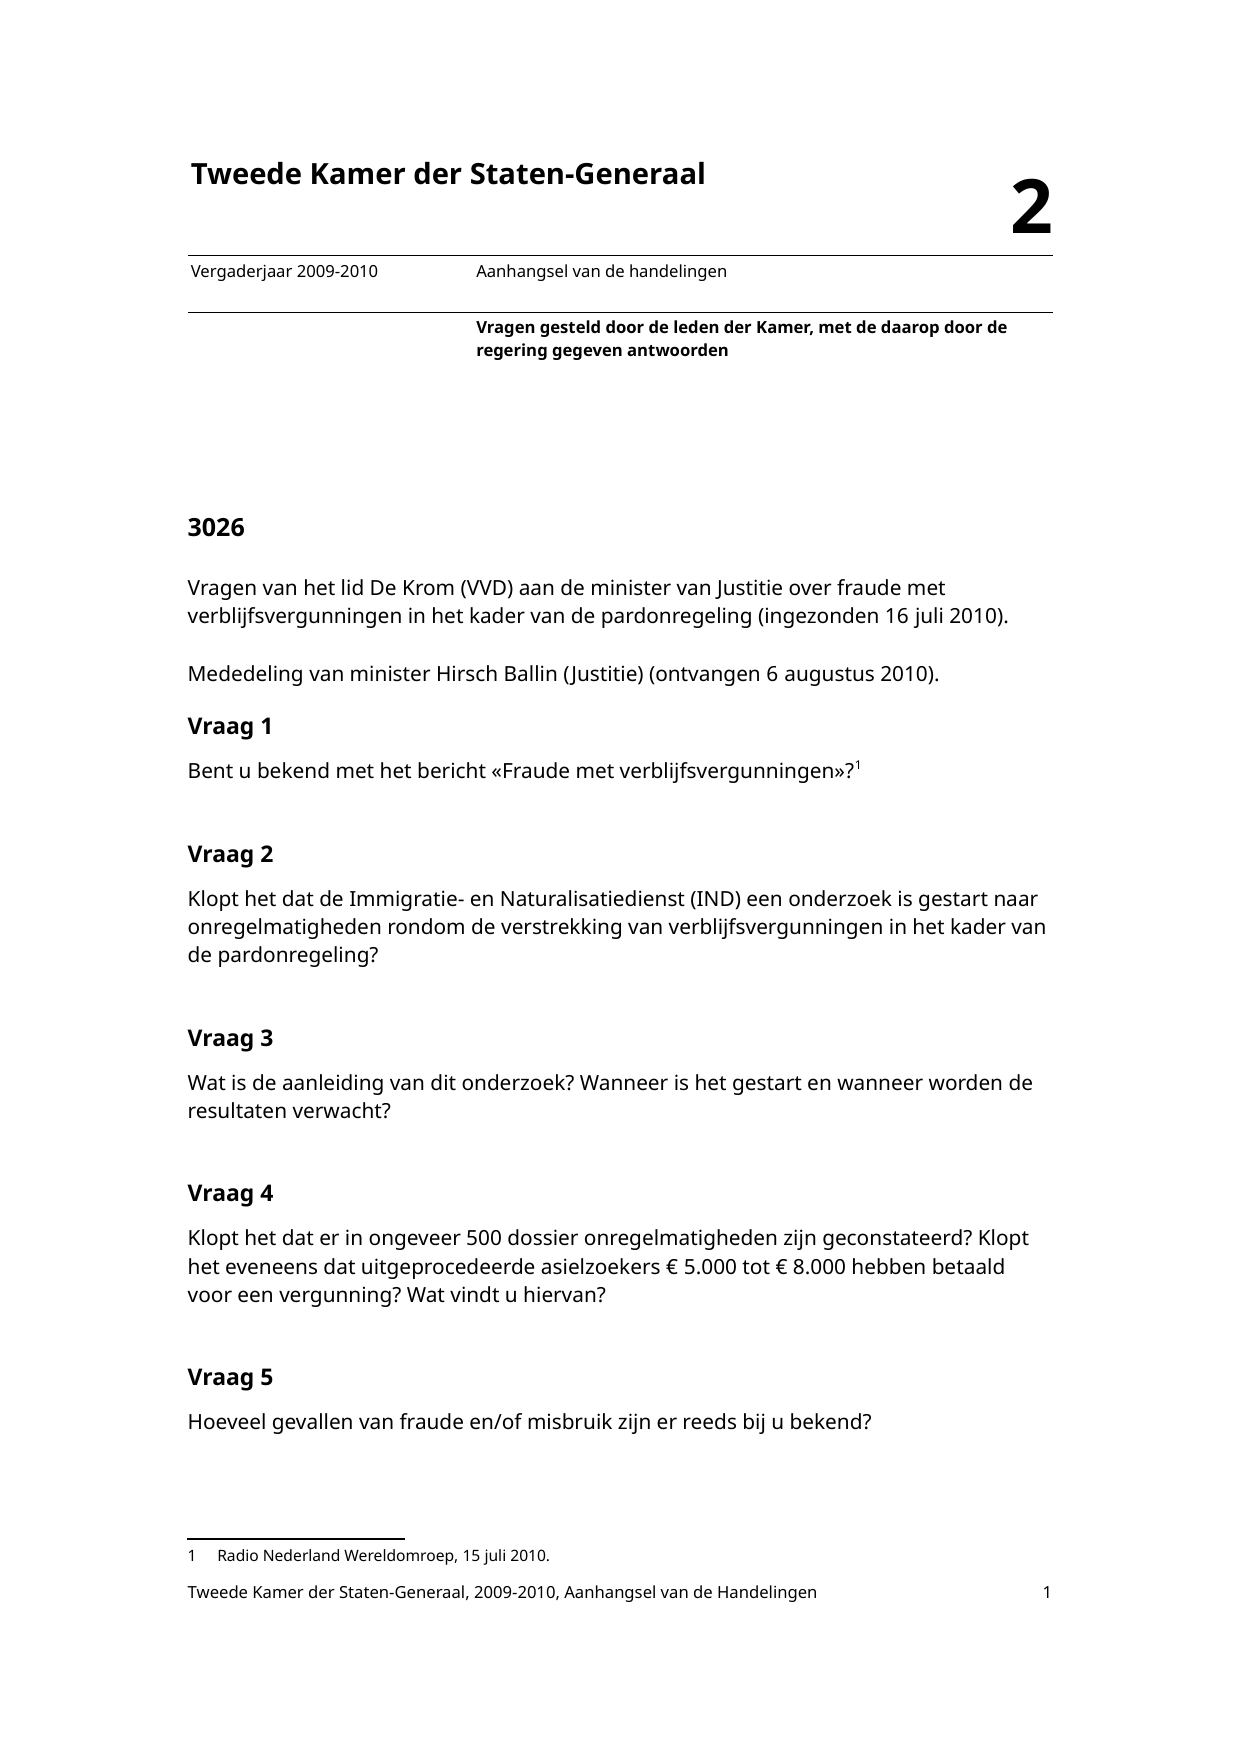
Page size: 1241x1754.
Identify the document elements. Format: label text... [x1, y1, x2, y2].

subtitle Vraag 1 [187, 710, 1053, 742]
text Vragen van het lid De Krom (VVD) aan de minister van Justitie over fraude met verblijfsvergunningen in het kader van de pardonregeling (ingezonden 16 juli 2010). [187, 573, 1053, 630]
text 3026 [187, 509, 1053, 543]
text Mededeling van minister Hirsch Ballin (Justitie) (ontvangen 6 augustus 2010). [187, 659, 1053, 688]
table_cell Vergaderjaar 2009-2010 [188, 256, 473, 312]
text Bent u bekend met het bericht «Fraude met verblijfsvergunningen»? [187, 757, 1053, 785]
subtitle Vraag 4 [187, 1177, 1053, 1208]
table_cell [188, 313, 473, 361]
table_cell Aanhangsel van de handelingen [473, 256, 1053, 312]
subtitle Vraag 5 [187, 1361, 1053, 1392]
text Klopt het dat de Immigratie- en Naturalisatiedienst (IND) een onderzoek is gestart naar onregelmatigheden rondom de verstrekking van verblijfsvergunningen in het kader van de pardonregeling? [187, 884, 1053, 969]
text Wat is de aanleiding van dit onderzoek? Wanneer is het gestart en wanneer worden de resultaten verwacht? [187, 1068, 1053, 1125]
text Hoeveel gevallen van fraude en/of misbruik zijn er reeds bij u bekend? [187, 1407, 1053, 1436]
subtitle Vraag 3 [187, 1022, 1053, 1053]
table_header Tweede Kamer der Staten-Generaal [188, 150, 879, 255]
text Radio Nederland Wereldomroep, 15 juli 2010. [187, 1538, 1053, 1566]
text Klopt het dat er in ongeveer 500 dossier onregelmatigheden zijn geconstateerd? Klopt het eveneens dat uitgeprocedeerde asielzoekers € 5.000 tot € 8.000 hebben betaald voor een vergunning? Wat vindt u hiervan? [187, 1223, 1053, 1309]
table_header 2 [880, 150, 1053, 255]
subtitle Vraag 2 [187, 837, 1053, 869]
table_cell Vragen gesteld door de leden der Kamer, met de daarop door de regering gegeven antwoorden [473, 313, 1053, 361]
